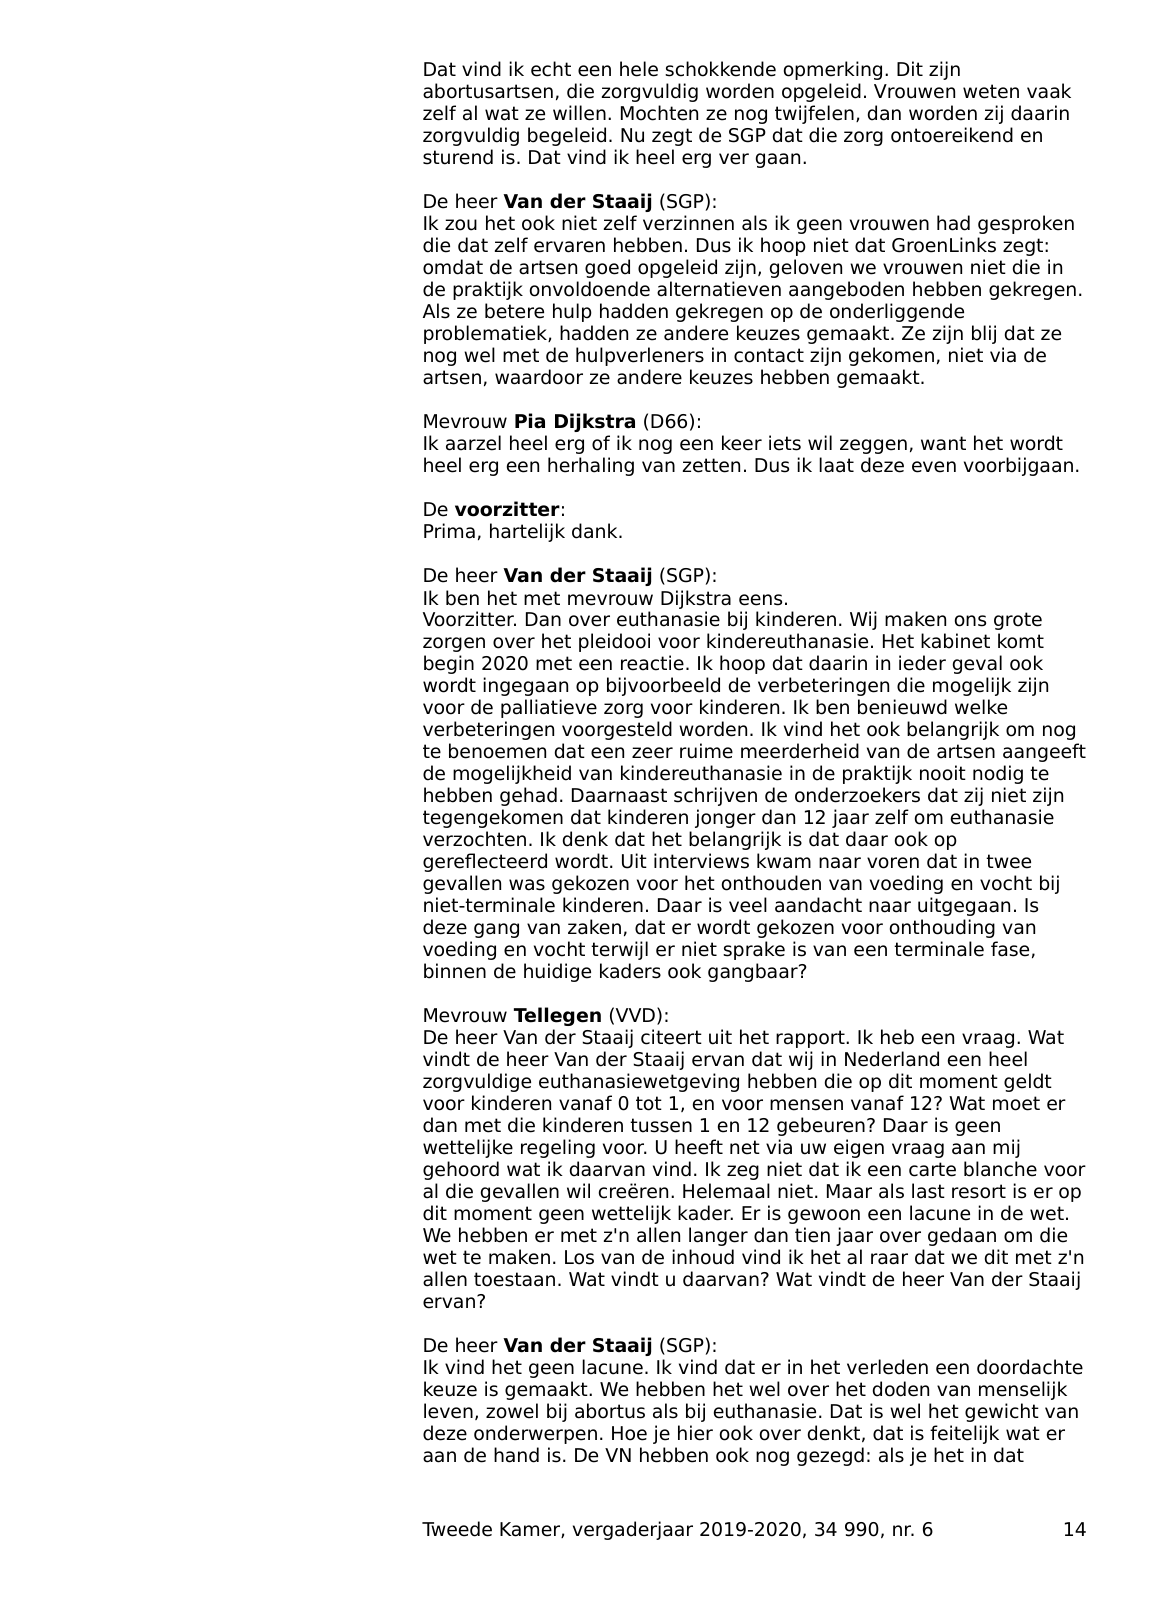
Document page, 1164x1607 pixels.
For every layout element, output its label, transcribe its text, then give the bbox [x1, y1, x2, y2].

text De heer Van der Staaij (SGP): [422, 1335, 1087, 1357]
text Mevrouw Pia Dijkstra (D66): [422, 411, 1087, 433]
text Prima, hartelijk dank. [422, 521, 1087, 543]
text Dat vind ik echt een hele schokkende opmerking. Dit zijn abortusartsen, die zorgvuldig worden opgeleid. Vrouwen weten vaak zelf al wat ze willen. Mochten ze nog twijfelen, dan worden zij daarin zorgvuldig begeleid. Nu zegt de SGP dat die zorg ontoereikend en sturend is. Dat vind ik heel erg ver gaan. [422, 59, 1087, 169]
text Mevrouw Tellegen (VVD): [422, 1005, 1087, 1027]
text Ik ben het met mevrouw Dijkstra eens. [422, 587, 1087, 609]
text De heer Van der Staaij (SGP): [422, 565, 1087, 587]
text De heer Van der Staaij citeert uit het rapport. Ik heb een vraag. Wat vindt de heer Van der Staaij ervan dat wij in Nederland een heel zorgvuldige euthanasiewetgeving hebben die op dit moment geldt voor kinderen vanaf 0 tot 1, en voor mensen vanaf 12? Wat moet er dan met die kinderen tussen 1 en 12 gebeuren? Daar is geen wettelijke regeling voor. U heeft net via uw eigen vraag aan mij gehoord wat ik daarvan vind. Ik zeg niet dat ik een carte blanche voor al die gevallen wil creëren. Helemaal niet. Maar als last resort is er op dit moment geen wettelijk kader. Er is gewoon een lacune in de wet. We hebben er met z'n allen langer dan tien jaar over gedaan om die wet te maken. Los van de inhoud vind ik het al raar dat we dit met z'n allen toestaan. Wat vindt u daarvan? Wat vindt de heer Van der Staaij ervan? [422, 1027, 1087, 1313]
text Ik vind het geen lacune. Ik vind dat er in het verleden een doordachte keuze is gemaakt. We hebben het wel over het doden van menselijk leven, zowel bij abortus als bij euthanasie. Dat is wel het gewicht van deze onderwerpen. Hoe je hier ook over denkt, dat is feitelijk wat er aan de hand is. De VN hebben ook nog gezegd: als je het in dat [422, 1357, 1087, 1467]
text Ik zou het ook niet zelf verzinnen als ik geen vrouwen had gesproken die dat zelf ervaren hebben. Dus ik hoop niet dat GroenLinks zegt: omdat de artsen goed opgeleid zijn, geloven we vrouwen niet die in de praktijk onvoldoende alternatieven aangeboden hebben gekregen. Als ze betere hulp hadden gekregen op de onderliggende problematiek, hadden ze andere keuzes gemaakt. Ze zijn blij dat ze nog wel met de hulpverleners in contact zijn gekomen, niet via de artsen, waardoor ze andere keuzes hebben gemaakt. [422, 213, 1087, 389]
text De voorzitter: [422, 499, 1087, 521]
text Ik aarzel heel erg of ik nog een keer iets wil zeggen, want het wordt heel erg een herhaling van zetten. Dus ik laat deze even voorbijgaan. [422, 433, 1087, 477]
text Voorzitter. Dan over euthanasie bij kinderen. Wij maken ons grote zorgen over het pleidooi voor kindereuthanasie. Het kabinet komt begin 2020 met een reactie. Ik hoop dat daarin in ieder geval ook wordt ingegaan op bijvoorbeeld de verbeteringen die mogelijk zijn voor de palliatieve zorg voor kinderen. Ik ben benieuwd welke verbeteringen voorgesteld worden. Ik vind het ook belangrijk om nog te benoemen dat een zeer ruime meerderheid van de artsen aangeeft de mogelijkheid van kindereuthanasie in de praktijk nooit nodig te hebben gehad. Daarnaast schrijven de onderzoekers dat zij niet zijn tegengekomen dat kinderen jonger dan 12 jaar zelf om euthanasie verzochten. Ik denk dat het belangrijk is dat daar ook op gereflecteerd wordt. Uit interviews kwam naar voren dat in twee gevallen was gekozen voor het onthouden van voeding en vocht bij niet-terminale kinderen. Daar is veel aandacht naar uitgegaan. Is deze gang van zaken, dat er wordt gekozen voor onthouding van voeding en vocht terwijl er niet sprake is van een terminale fase, binnen de huidige kaders ook gangbaar? [422, 609, 1087, 983]
text De heer Van der Staaij (SGP): [422, 191, 1087, 213]
